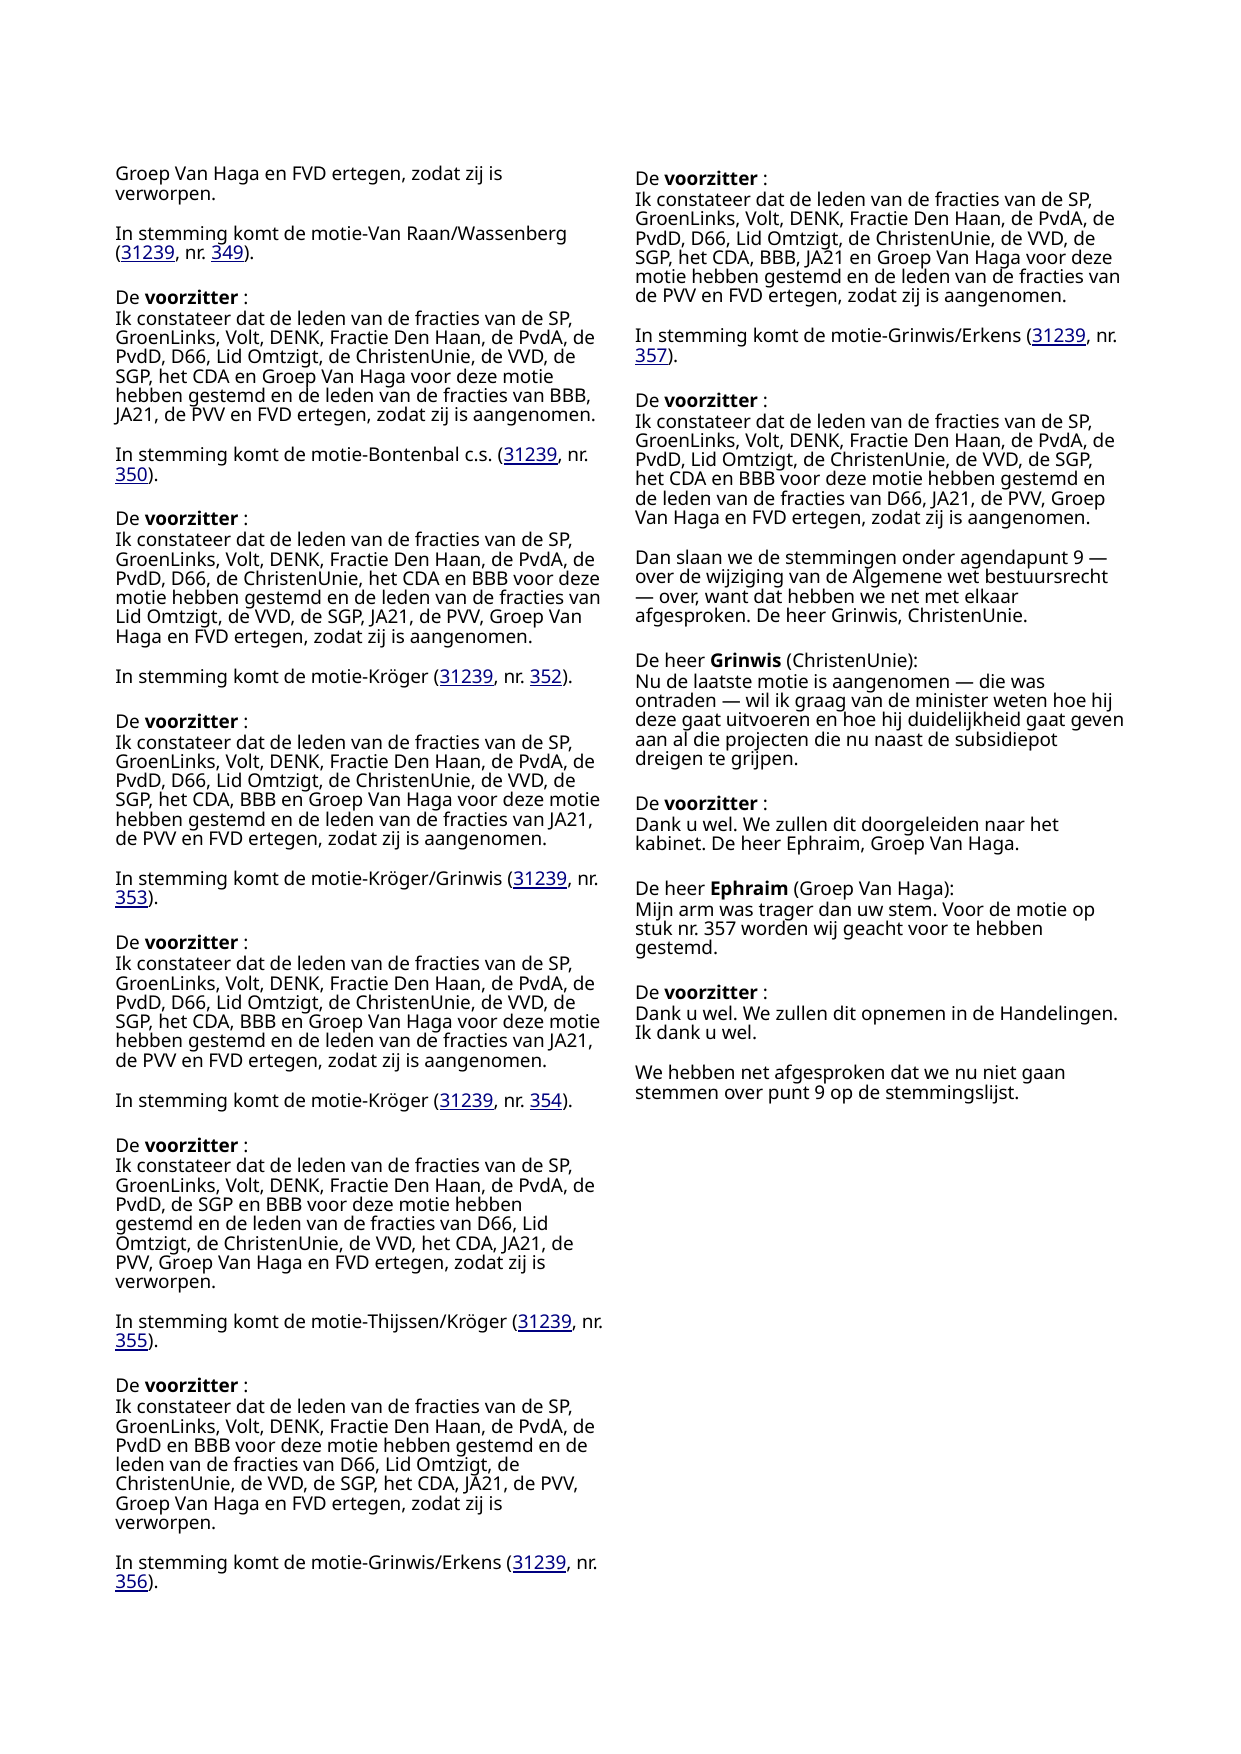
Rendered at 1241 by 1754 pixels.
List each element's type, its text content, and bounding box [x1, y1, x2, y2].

text Ik constateer dat de leden van de fracties van de SP, GroenLinks, Volt, DENK, Fractie Den Haan, de PvdA, de PvdD, de SGP en BBB voor deze motie hebben gestemd en de leden van de fracties van D66, Lid Omtzigt, de ChristenUnie, de VVD, het CDA, JA21, de PVV, Groep Van Haga en FVD ertegen, zodat zij is verworpen. [115, 1157, 605, 1292]
text In stemming komt de motie-Grinwis/Erkens (31239, nr. 357). [635, 327, 1125, 366]
text Mijn arm was trager dan uw stem. Voor de motie op stuk nr. 357 worden wij geacht voor te hebben gestemd. [635, 901, 1125, 958]
text De voorzitter : [635, 165, 1125, 191]
text Ik constateer dat de leden van de fracties van de SP, GroenLinks, Volt, DENK, Fractie Den Haan, de PvdA, de PvdD, Lid Omtzigt, de ChristenUnie, de VVD, de SGP, het CDA en BBB voor deze motie hebben gestemd en de leden van de fracties van D66, JA21, de PVV, Groep Van Haga en FVD ertegen, zodat zij is aangenomen. [635, 413, 1125, 528]
text De voorzitter : [115, 1373, 605, 1398]
text De voorzitter : [115, 1132, 605, 1157]
text In stemming komt de motie-Van Raan/Wassenberg (31239, nr. 349). [115, 225, 605, 263]
text Ik constateer dat de leden van de fracties van de SP, GroenLinks, Volt, DENK, Fractie Den Haan, de PvdA, de PvdD, D66, Lid Omtzigt, de ChristenUnie, de VVD, de SGP, het CDA, BBB en Groep Van Haga voor deze motie hebben gestemd en de leden van de fracties van JA21, de PVV en FVD ertegen, zodat zij is aangenomen. [115, 955, 605, 1071]
text In stemming komt de motie-Kröger/Grinwis (31239, nr. 353). [115, 870, 605, 909]
text Dank u wel. We zullen dit opnemen in de Handelingen. Ik dank u wel. [635, 1005, 1125, 1044]
text In stemming komt de motie-Bontenbal c.s. (31239, nr. 350). [115, 446, 605, 485]
text De voorzitter : [635, 790, 1125, 816]
text Ik constateer dat de leden van de fracties van de SP, GroenLinks, Volt, DENK, Fractie Den Haan, de PvdA, de PvdD, D66, Lid Omtzigt, de ChristenUnie, de VVD, de SGP, het CDA, BBB, JA21 en Groep Van Haga voor deze motie hebben gestemd en de leden van de fracties van de PVV en FVD ertegen, zodat zij is aangenomen. [635, 191, 1125, 307]
text In stemming komt de motie-Kröger (31239, nr. 354). [115, 1092, 605, 1111]
text De voorzitter : [115, 708, 605, 734]
text In stemming komt de motie-Thijssen/Kröger (31239, nr. 355). [115, 1313, 605, 1352]
text Ik constateer dat de leden van de fracties van de SP, GroenLinks, Volt, DENK, Fractie Den Haan, de PvdA, de PvdD, D66, de ChristenUnie, het CDA en BBB voor deze motie hebben gestemd en de leden van de fracties van Lid Omtzigt, de VVD, de SGP, JA21, de PVV, Groep Van Haga en FVD ertegen, zodat zij is aangenomen. [115, 531, 605, 647]
text De voorzitter : [115, 929, 605, 955]
text De voorzitter : [115, 284, 605, 310]
text De voorzitter : [635, 387, 1125, 413]
text De voorzitter : [635, 979, 1125, 1005]
text De voorzitter : [115, 506, 605, 531]
text Ik constateer dat de leden van de fracties van de SP, GroenLinks, Volt, DENK, Fractie Den Haan, de PvdA, de PvdD, D66, Lid Omtzigt, de ChristenUnie, de VVD, de SGP, het CDA, BBB en Groep Van Haga voor deze motie hebben gestemd en de leden van de fracties van JA21, de PVV en FVD ertegen, zodat zij is aangenomen. [115, 734, 605, 849]
text Ik constateer dat de leden van de fracties van de SP, GroenLinks, Volt, DENK, Fractie Den Haan, de PvdA, de PvdD en BBB voor deze motie hebben gestemd en de leden van de fracties van D66, Lid Omtzigt, de ChristenUnie, de VVD, de SGP, het CDA, JA21, de PVV, Groep Van Haga en FVD ertegen, zodat zij is verworpen. [115, 1398, 605, 1533]
text De heer Grinwis (ChristenUnie): [635, 647, 1125, 673]
text Dan slaan we de stemmingen onder agendapunt 9 — over de wijziging van de Algemene wet bestuursrecht — over, want dat hebben we net met elkaar afgesproken. De heer Grinwis, ChristenUnie. [635, 549, 1125, 626]
text Dank u wel. We zullen dit doorgeleiden naar het kabinet. De heer Ephraim, Groep Van Haga. [635, 816, 1125, 854]
text We hebben net afgesproken dat we nu niet gaan stemmen over punt 9 op de stemmingslijst. [635, 1064, 1125, 1103]
text In stemming komt de motie-Kröger (31239, nr. 352). [115, 668, 605, 687]
text Ik constateer dat de leden van de fracties van de SP, GroenLinks, Volt, DENK, Fractie Den Haan, de PvdA, de PvdD, D66, Lid Omtzigt, de ChristenUnie, de VVD, de SGP, het CDA en Groep Van Haga voor deze motie hebben gestemd en de leden van de fracties van BBB, JA21, de PVV en FVD ertegen, zodat zij is aangenomen. [115, 310, 605, 425]
text Groep Van Haga en FVD ertegen, zodat zij is verworpen. [115, 165, 605, 204]
text In stemming komt de motie-Grinwis/Erkens (31239, nr. 356). [115, 1554, 605, 1593]
text De heer Ephraim (Groep Van Haga): [635, 875, 1125, 901]
text Nu de laatste motie is aangenomen — die was ontraden — wil ik graag van de minister weten hoe hij deze gaat uitvoeren en hoe hij duidelijkheid gaat geven aan al die projecten die nu naast de subsidiepot dreigen te grijpen. [635, 673, 1125, 769]
